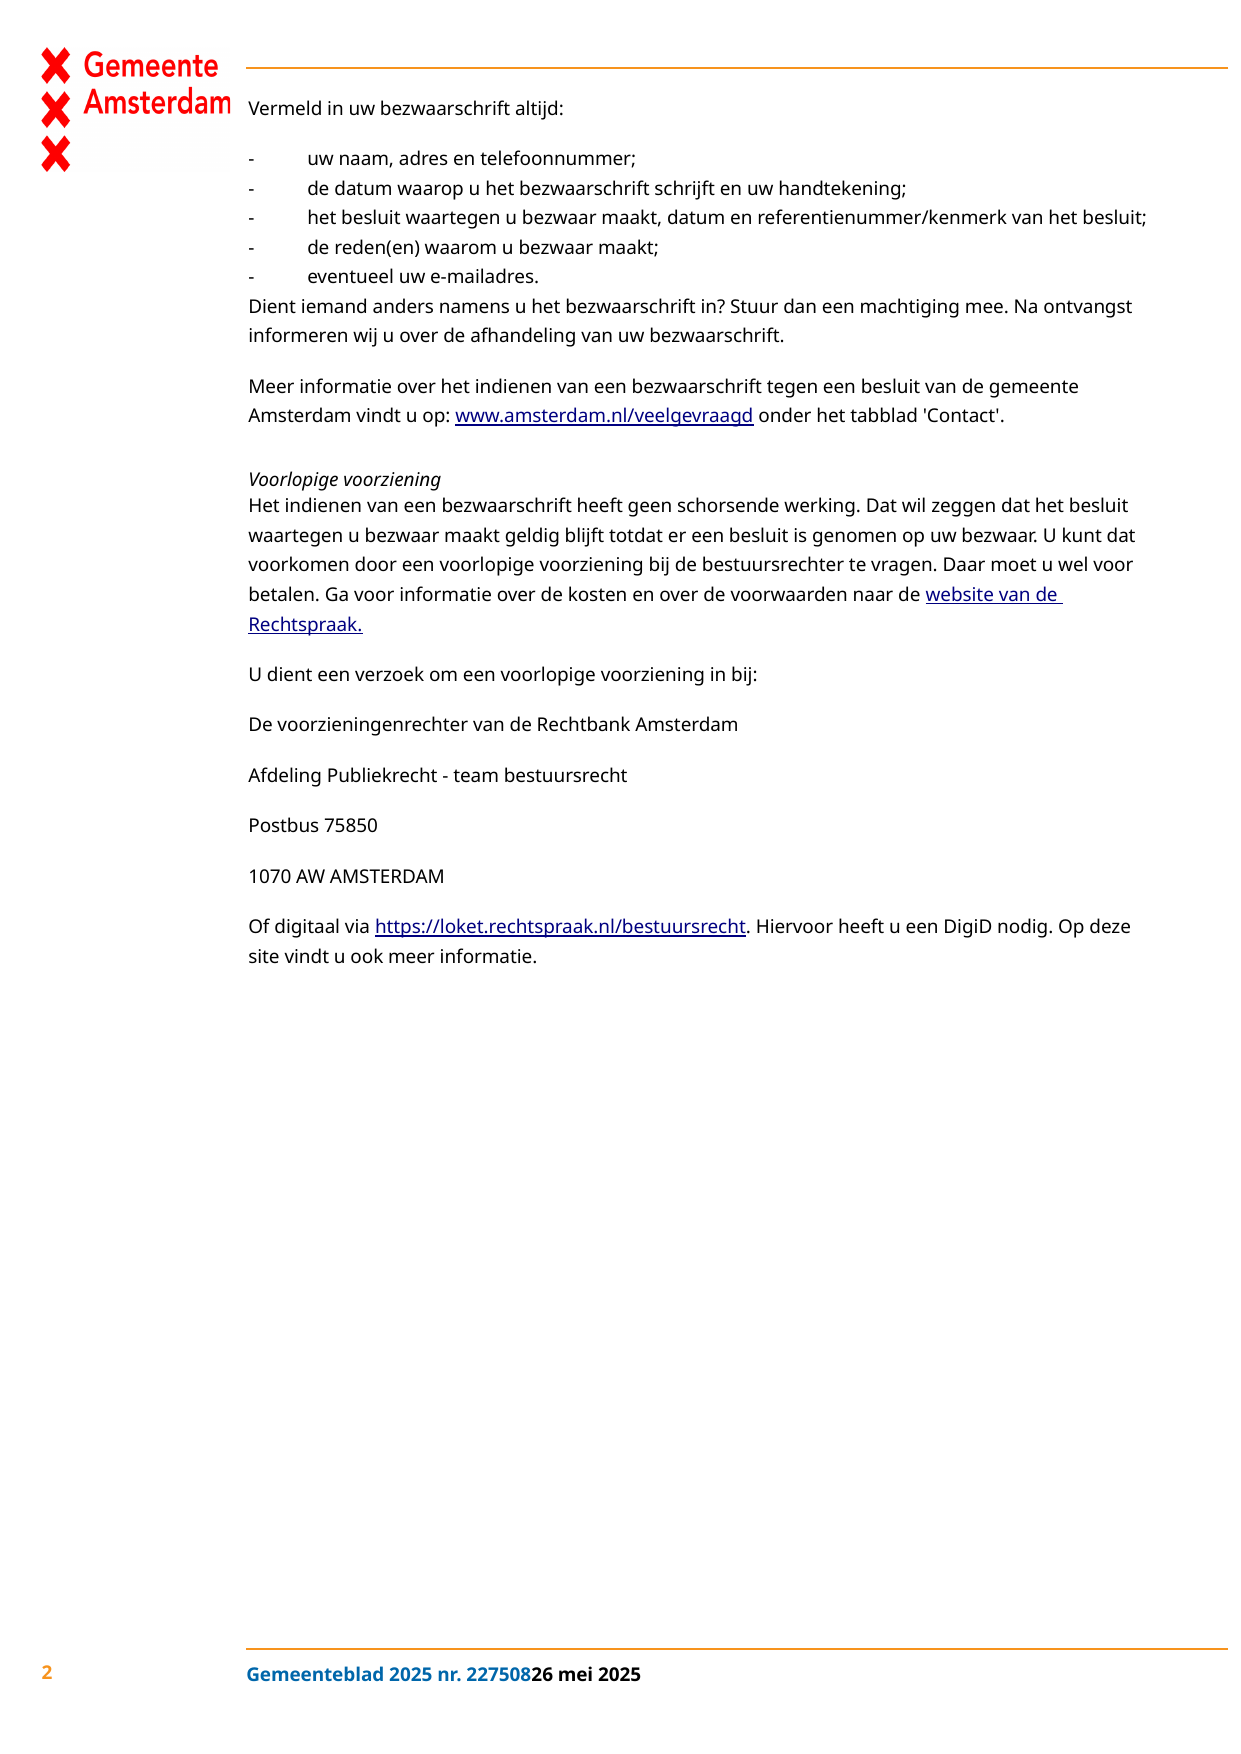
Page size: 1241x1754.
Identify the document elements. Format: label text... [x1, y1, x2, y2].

text Vermeld in uw bezwaarschrift altijd: [248, 95, 1152, 121]
list de datum waarop u het bezwaarschrift schrijft en uw handtekening; [248, 175, 1152, 201]
list eventueel uw e-mailadres. [248, 263, 1152, 289]
list de reden(en) waarom u bezwaar maakt; [248, 234, 1152, 260]
text Afdeling Publiekrecht - team bestuursrecht [248, 762, 1152, 788]
list uw naam, adres en telefoonnummer; [248, 145, 1152, 171]
text Voorlopige voorziening [248, 467, 1152, 492]
text 1070 AW AMSTERDAM [248, 863, 1152, 888]
text De voorzieningenrechter van de Rechtbank Amsterdam [248, 712, 1152, 737]
text Dient iemand anders namens u het bezwaarschrift in? Stuur dan een machtiging mee. Na ontvangst informeren wij u over de afhandeling van uw bezwaarschrift. [248, 293, 1152, 348]
text Meer informatie over het indienen van een bezwaarschrift tegen een besluit van de gemeente Amsterdam vindt u op: www.amsterdam.nl/veelgevraagd onder het tabblad 'Contact'. [248, 373, 1152, 428]
text Postbus 75850 [248, 812, 1152, 838]
text Het indienen van een bezwaarschrift heeft geen schorsende werking. Dat wil zeggen dat het besluit waartegen u bezwaar maakt geldig blijft totdat er een besluit is genomen op uw bezwaar. U kunt dat voorkomen door een voorlopige voorziening bij de bestuursrechter te vragen. Daar moet u wel voor betalen. Ga voor informatie over de kosten en over de voorwaarden naar de website van de Rechtspraak. [248, 492, 1152, 636]
picture [41, 47, 231, 172]
text Of digitaal via https://loket.rechtspraak.nl/bestuursrecht. Hiervoor heeft u een DigiD nodig. Op deze site vindt u ook meer informatie. [248, 913, 1152, 968]
text U dient een verzoek om een voorlopige voorziening in bij: [248, 661, 1152, 687]
list het besluit waartegen u bezwaar maakt, datum en referentienummer/kenmerk van het besluit; [248, 204, 1152, 230]
